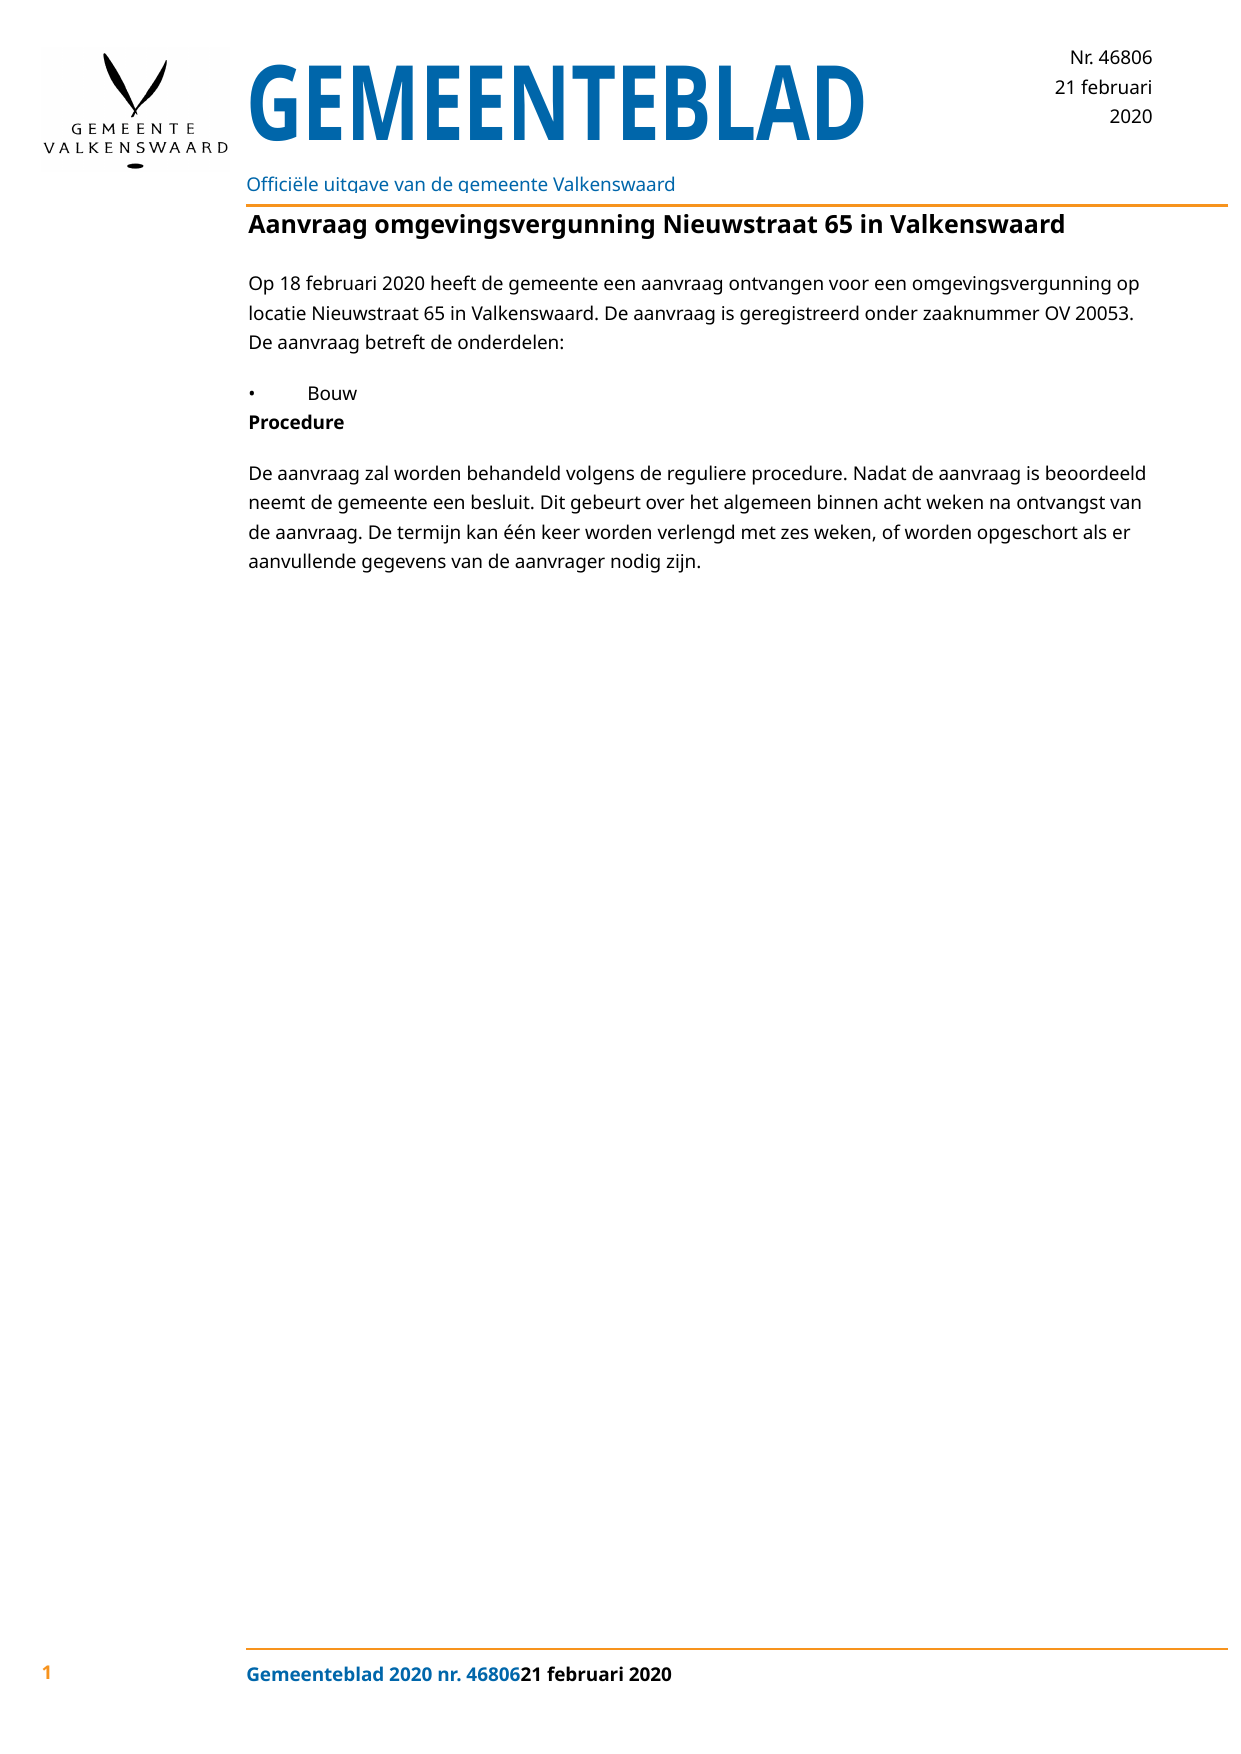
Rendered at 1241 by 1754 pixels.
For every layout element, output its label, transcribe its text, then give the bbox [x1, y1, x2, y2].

text Procedure [248, 409, 1152, 435]
text Op 18 februari 2020 heeft de gemeente een aanvraag ontvangen voor een omgevingsvergunning op locatie Nieuwstraat 65 in Valkenswaard. De aanvraag is geregistreerd onder zaaknummer OV 20053. De aanvraag betreft de onderdelen: [248, 270, 1152, 355]
picture [41, 47, 231, 172]
text De aanvraag zal worden behandeld volgens de reguliere procedure. Nadat de aanvraag is beoordeeld neemt de gemeente een besluit. Dit gebeurt over het algemeen binnen acht weken na ontvangst van de aanvraag. De termijn kan één keer worden verlengd met zes weken, of worden opgeschort als er aanvullende gegevens van de aanvrager nodig zijn. [248, 460, 1152, 574]
text Aanvraag omgevingsvergunning Nieuwstraat 65 in Valkenswaard [248, 207, 1152, 241]
list Bouw [248, 380, 1152, 406]
